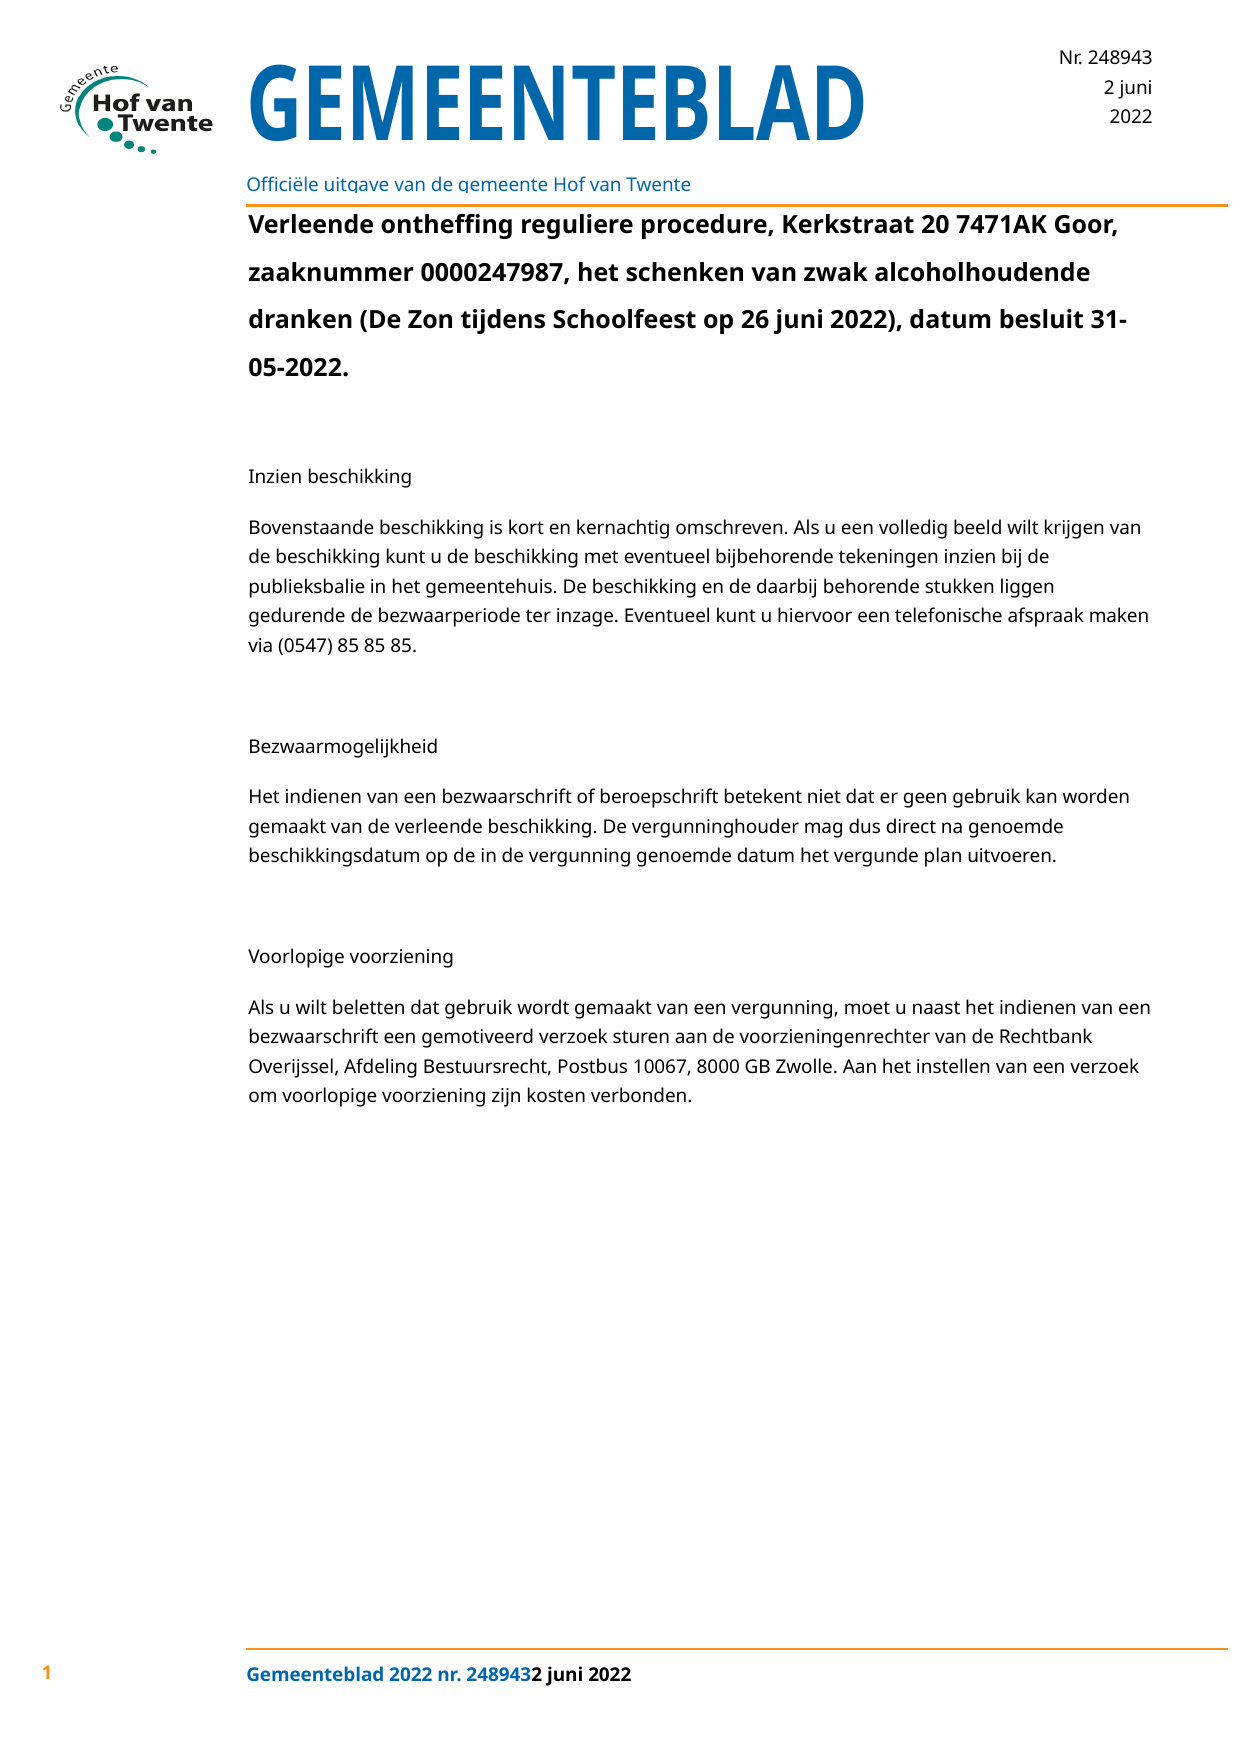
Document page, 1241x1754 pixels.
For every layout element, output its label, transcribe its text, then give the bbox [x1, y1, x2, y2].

text Bovenstaande beschikking is kort en kernachtig omschreven. Als u een volledig beeld wilt krijgen van de beschikking kunt u de beschikking met eventueel bijbehorende tekeningen inzien bij de publieksbalie in het gemeentehuis. De beschikking en de daarbij behorende stukken liggen gedurende de bezwaarperiode ter inzage. Eventueel kunt u hiervoor een telefonische afspraak maken via (0547) 85 85 85. [248, 514, 1152, 658]
text Inzien beschikking [248, 463, 1152, 489]
text Voorlopige voorziening [248, 943, 1152, 969]
text Als u wilt beletten dat gebruik wordt gemaakt van een vergunning, moet u naast het indienen van een bezwaarschrift een gemotiveerd verzoek sturen aan de voorzieningenrechter van de Rechtbank Overijssel, Afdeling Bestuursrecht, Postbus 10067, 8000 GB Zwolle. Aan het instellen van een verzoek om voorlopige voorziening zijn kosten verbonden. [248, 994, 1152, 1108]
text Bezwaarmogelijkheid [248, 733, 1152, 759]
text Het indienen van een bezwaarschrift of beroepschrift betekent niet dat er geen gebruik kan worden gemaakt van de verleende beschikking. De vergunninghouder mag dus direct na genoemde beschikkingsdatum op de in de vergunning genoemde datum het vergunde plan uitvoeren. [248, 783, 1152, 868]
picture [41, 47, 231, 172]
text Verleende ontheffing reguliere procedure, Kerkstraat 20 7471AK Goor, zaaknummer 0000247987, het schenken van zwak alcoholhoudende dranken (De Zon tijdens Schoolfeest op 26 juni 2022), datum besluit 31-05-2022. [248, 207, 1152, 384]
